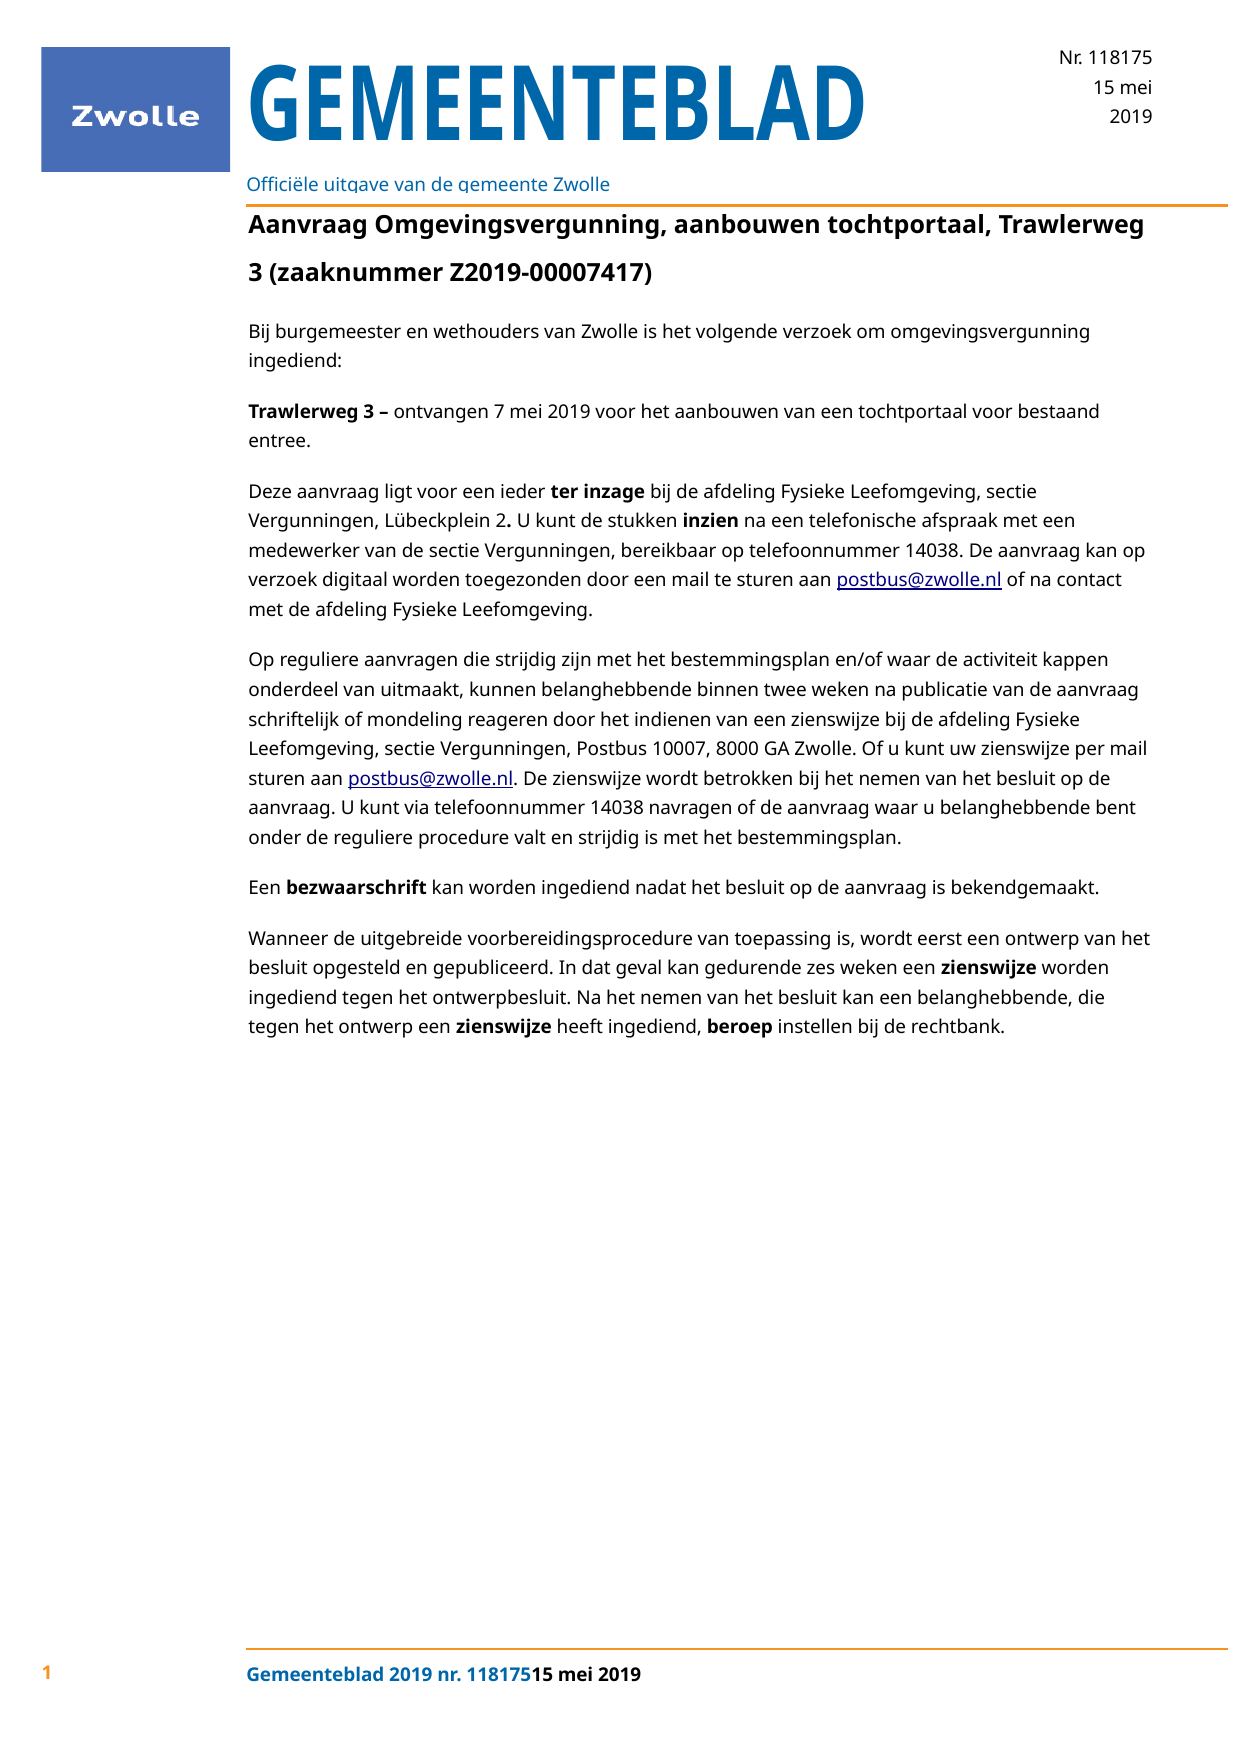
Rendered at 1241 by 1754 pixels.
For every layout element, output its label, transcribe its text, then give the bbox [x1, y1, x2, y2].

text Deze aanvraag ligt voor een ieder ter inzage bij de afdeling Fysieke Leefomgeving, sectie Vergunningen, Lübeckplein 2. U kunt de stukken inzien na een telefonische afspraak met een medewerker van de sectie Vergunningen, bereikbaar op telefoonnummer 14038. De aanvraag kan op verzoek digitaal worden toegezonden door een mail te sturen aan postbus@zwolle.nl of na contact met de afdeling Fysieke Leefomgeving. [248, 478, 1152, 622]
text Trawlerweg 3 – ontvangen 7 mei 2019 voor het aanbouwen van een tochtportaal voor bestaand entree. [248, 398, 1152, 453]
text Op reguliere aanvragen die strijdig zijn met het bestemmingsplan en/of waar de activiteit kappen onderdeel van uitmaakt, kunnen belanghebbende binnen twee weken na publicatie van de aanvraag schriftelijk of mondeling reageren door het indienen van een zienswijze bij de afdeling Fysieke Leefomgeving, sectie Vergunningen, Postbus 10007, 8000 GA Zwolle. Of u kunt uw zienswijze per mail sturen aan postbus@zwolle.nl. De zienswijze wordt betrokken bij het nemen van het besluit op de aanvraag. U kunt via telefoonnummer 14038 navragen of de aanvraag waar u belanghebbende bent onder de reguliere procedure valt en strijdig is met het bestemmingsplan. [248, 647, 1152, 850]
text Een bezwaarschrift kan worden ingediend nadat het besluit op de aanvraag is bekendgemaakt. [248, 874, 1152, 900]
text Aanvraag Omgevingsvergunning, aanbouwen tochtportaal, Trawlerweg 3 (zaaknummer Z2019-00007417) [248, 207, 1152, 288]
text Bij burgemeester en wethouders van Zwolle is het volgende verzoek om omgevingsvergunning ingediend: [248, 318, 1152, 373]
text Wanneer de uitgebreide voorbereidingsprocedure van toepassing is, wordt eerst een ontwerp van het besluit opgesteld en gepubliceerd. In dat geval kan gedurende zes weken een zienswijze worden ingediend tegen het ontwerpbesluit. Na het nemen van het besluit kan een belanghebbende, die tegen het ontwerp een zienswijze heeft ingediend, beroep instellen bij de rechtbank. [248, 925, 1152, 1039]
picture [41, 47, 231, 172]
